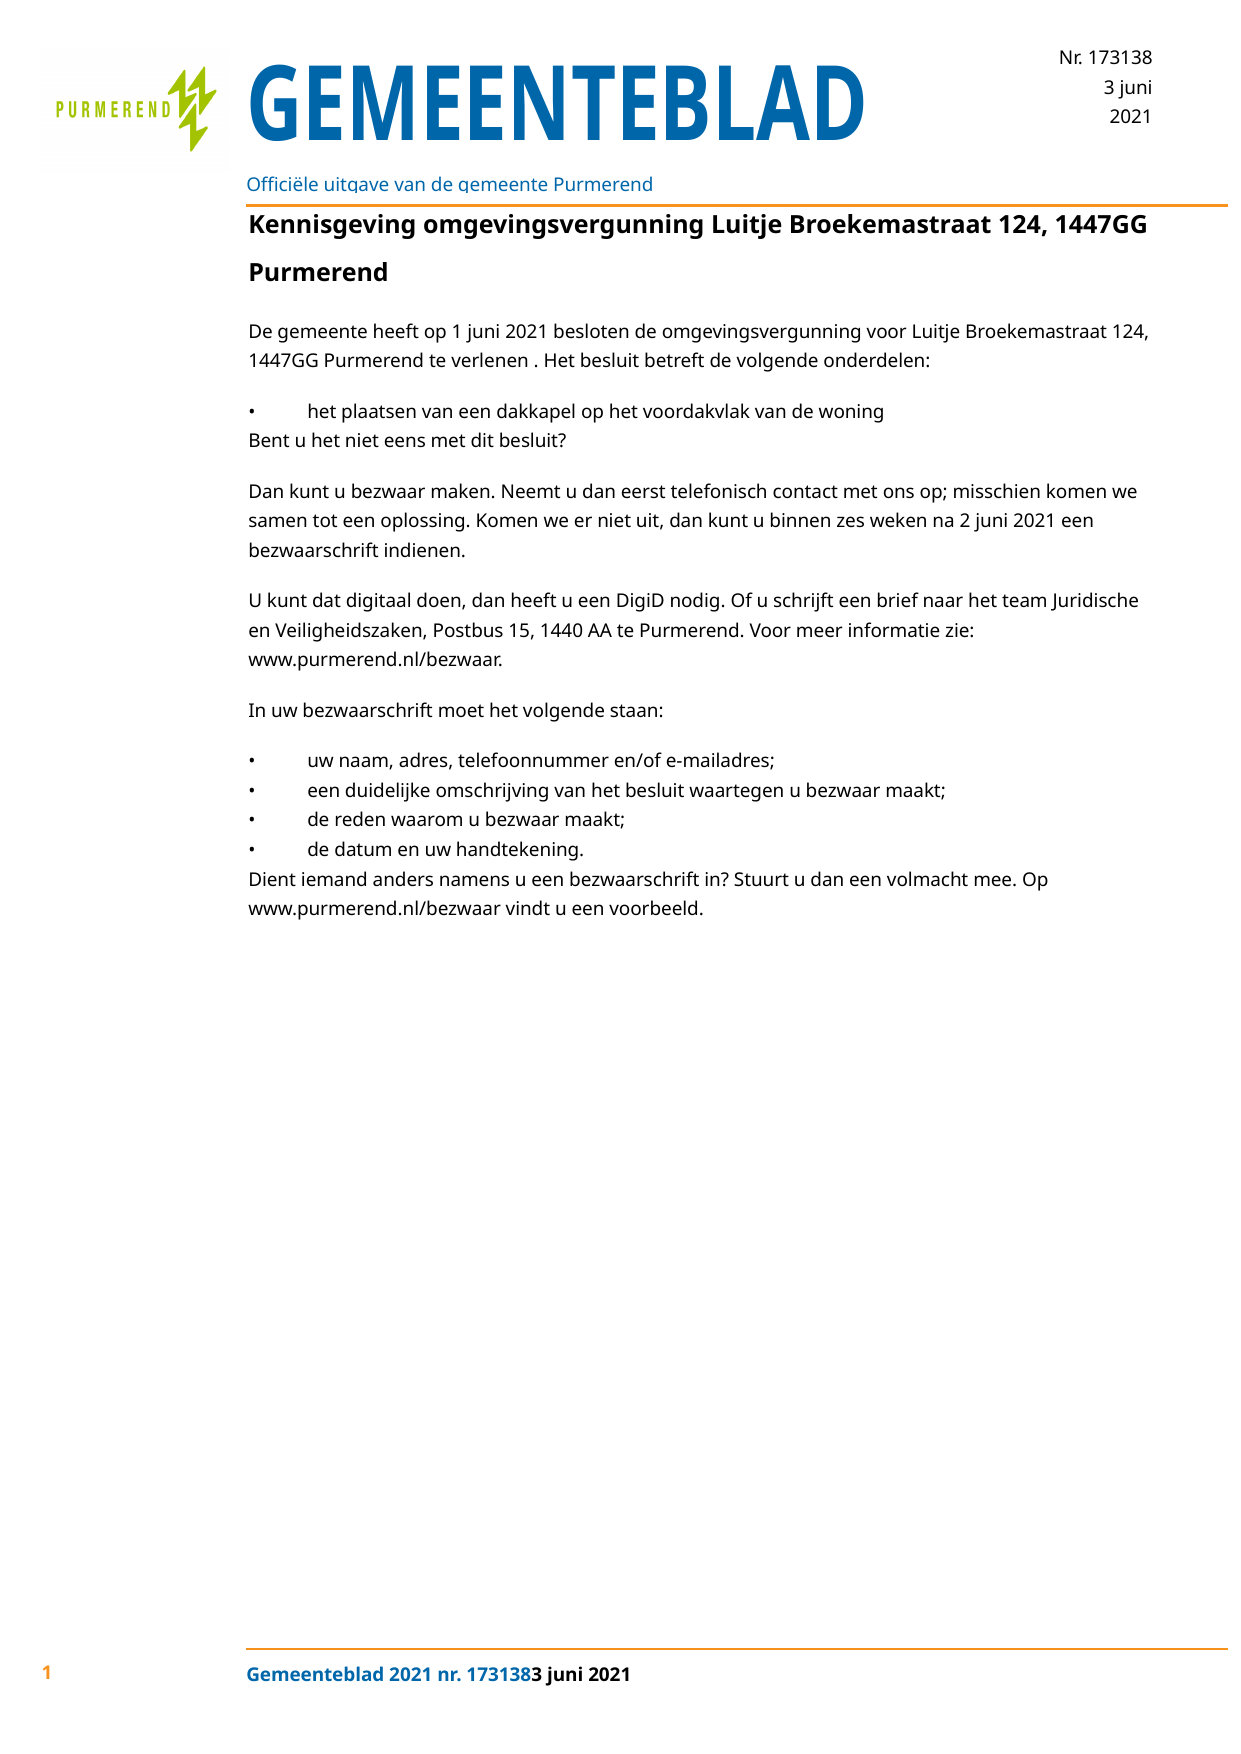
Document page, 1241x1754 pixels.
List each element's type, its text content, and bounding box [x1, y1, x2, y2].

list een duidelijke omschrijving van het besluit waartegen u bezwaar maakt; [248, 777, 1152, 803]
list de datum en uw handtekening. [248, 836, 1152, 862]
text In uw bezwaarschrift moet het volgende staan: [248, 697, 1152, 723]
text Dan kunt u bezwaar maken. Neemt u dan eerst telefonisch contact met ons op; misschien komen we samen tot een oplossing. Komen we er niet uit, dan kunt u binnen zes weken na 2 juni 2021 een bezwaarschrift indienen. [248, 478, 1152, 563]
picture [41, 47, 231, 172]
list het plaatsen van een dakkapel op het voordakvlak van de woning [248, 398, 1152, 424]
text Kennisgeving omgevingsvergunning Luitje Broekemastraat 124, 1447GG Purmerend [248, 207, 1152, 288]
list uw naam, adres, telefoonnummer en/of e-mailadres; [248, 747, 1152, 773]
text U kunt dat digitaal doen, dan heeft u een DigiD nodig. Of u schrijft een brief naar het team Juridische en Veiligheidszaken, Postbus 15, 1440 AA te Purmerend. Voor meer informatie zie: www.purmerend.nl/bezwaar. [248, 587, 1152, 672]
text Dient iemand anders namens u een bezwaarschrift in? Stuurt u dan een volmacht mee. Op www.purmerend.nl/bezwaar vindt u een voorbeeld. [248, 866, 1152, 921]
text De gemeente heeft op 1 juni 2021 besloten de omgevingsvergunning voor Luitje Broekemastraat 124, 1447GG Purmerend te verlenen . Het besluit betreft de volgende onderdelen: [248, 318, 1152, 373]
list de reden waarom u bezwaar maakt; [248, 807, 1152, 832]
text Bent u het niet eens met dit besluit? [248, 427, 1152, 453]
